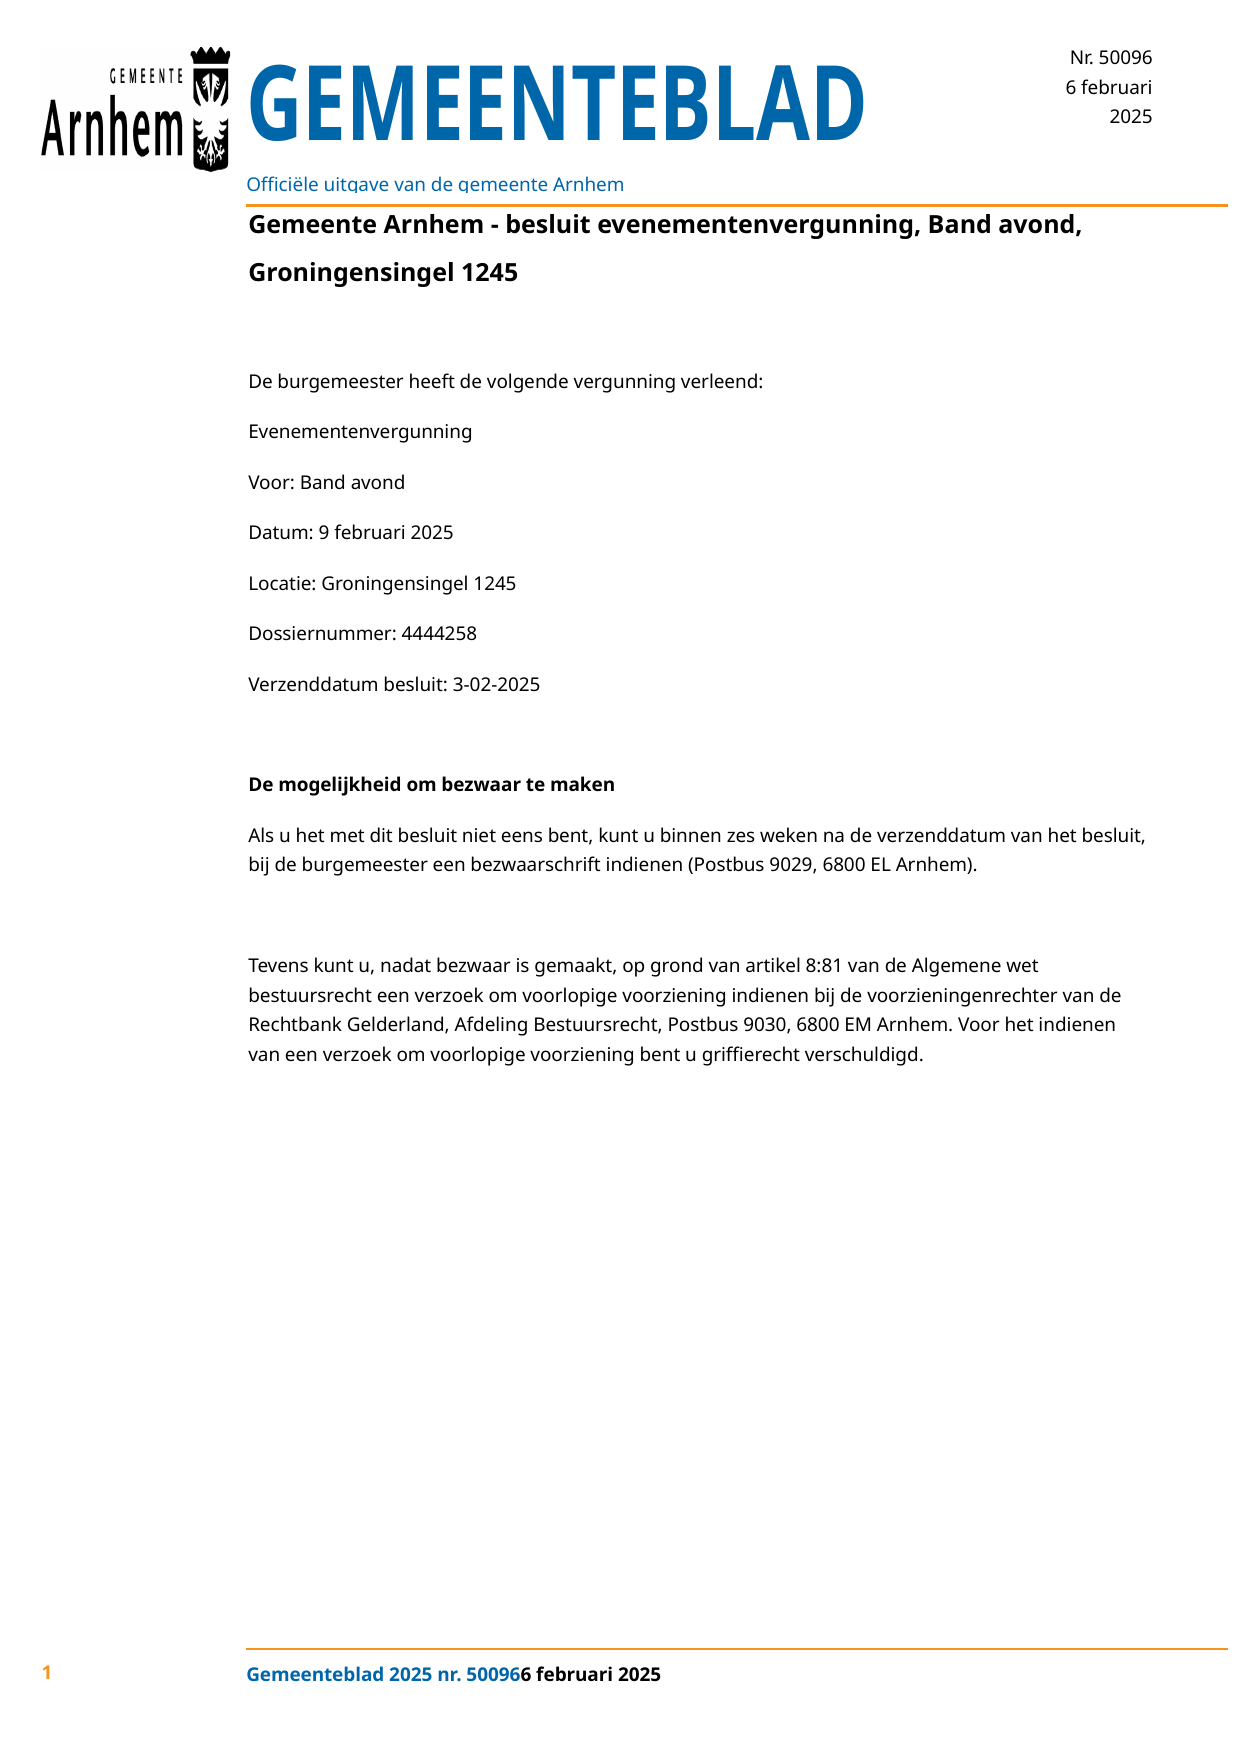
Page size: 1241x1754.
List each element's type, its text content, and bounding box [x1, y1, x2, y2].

text De burgemeester heeft de volgende vergunning verleend: [248, 368, 1152, 394]
text Tevens kunt u, nadat bezwaar is gemaakt, op grond van artikel 8:81 van de Algemene wet bestuursrecht een verzoek om voorlopige voorziening indienen bij de voorzieningenrechter van de Rechtbank Gelderland, Afdeling Bestuursrecht, Postbus 9030, 6800 EM Arnhem. Voor het indienen van een verzoek om voorlopige voorziening bent u griffierecht verschuldigd. [248, 952, 1152, 1067]
picture [41, 47, 231, 172]
text De mogelijkheid om bezwaar te maken [248, 772, 1152, 797]
text Als u het met dit besluit niet eens bent, kunt u binnen zes weken na de verzenddatum van het besluit, bij de burgemeester een bezwaarschrift indienen (Postbus 9029, 6800 EL Arnhem). [248, 822, 1152, 877]
text Evenementenvergunning [248, 419, 1152, 444]
text Verzenddatum besluit: 3-02-2025 [248, 671, 1152, 697]
text Gemeente Arnhem - besluit evenementenvergunning, Band avond, Groningensingel 1245 [248, 207, 1152, 288]
text Locatie: Groningensingel 1245 [248, 570, 1152, 596]
text Dossiernummer: 4444258 [248, 620, 1152, 646]
text Voor: Band avond [248, 469, 1152, 495]
text Datum: 9 februari 2025 [248, 519, 1152, 545]
